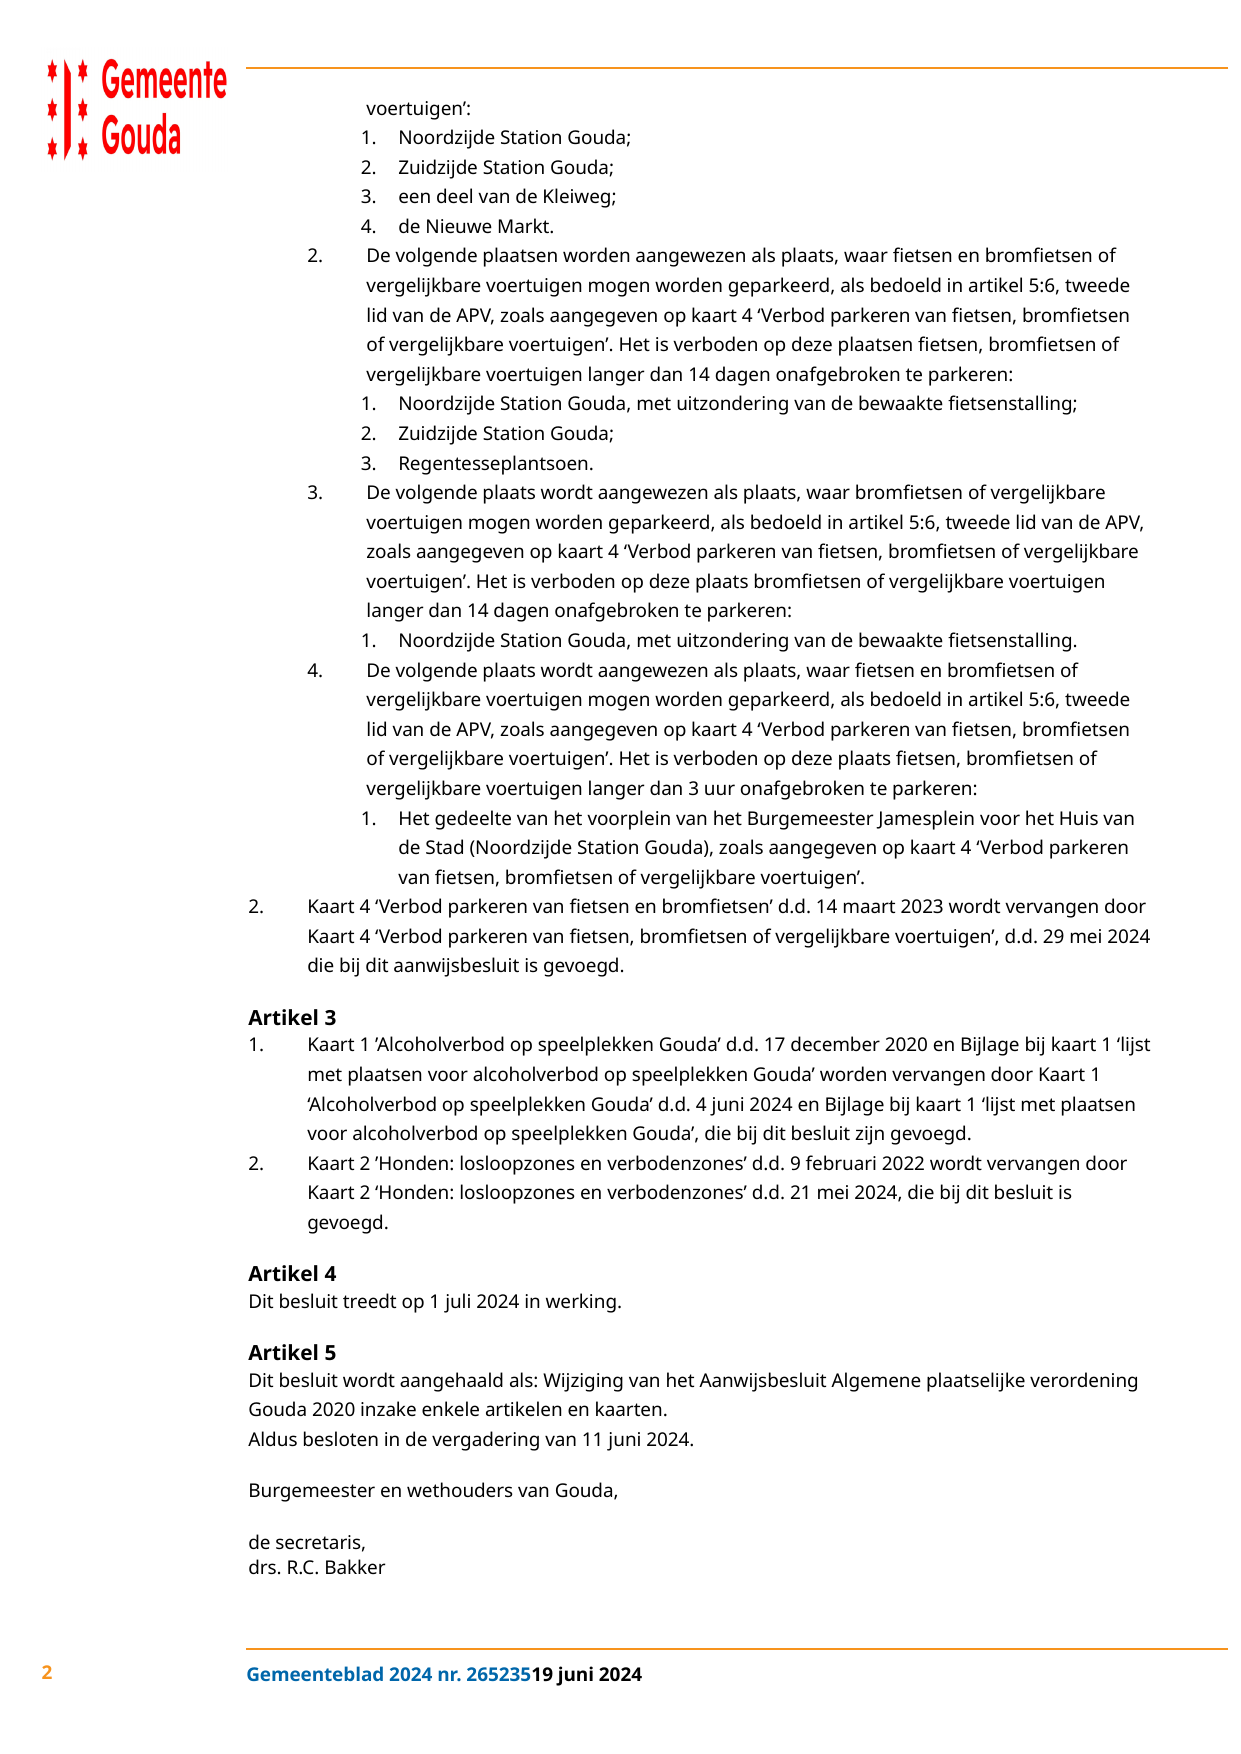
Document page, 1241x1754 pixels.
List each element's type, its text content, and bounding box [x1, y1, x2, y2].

list Noordzijde Station Gouda; [361, 124, 1152, 150]
text Artikel 4 [248, 1259, 1152, 1288]
text Burgemeester en wethouders van Gouda, [248, 1477, 1152, 1503]
list Zuidzijde Station Gouda; [361, 420, 1152, 446]
list Het gedeelte van het voorplein van het Burgemeester Jamesplein voor het Huis van de Stad (Noordzijde Station Gouda), zoals aangegeven op kaart 4 ‘Verbod parkeren van fietsen, bromfietsen of vergelijkbare voertuigen’. [361, 805, 1152, 890]
list Noordzijde Station Gouda, met uitzondering van de bewaakte fietsenstalling; [361, 391, 1152, 416]
text Aldus besloten in de vergadering van 11 juni 2024. [248, 1426, 1152, 1452]
picture [41, 47, 231, 172]
list De volgende plaats wordt aangewezen als plaats, waar fietsen en bromfietsen of vergelijkbare voertuigen mogen worden geparkeerd, als bedoeld in artikel 5:6, tweede lid van de APV, zoals aangegeven op kaart 4 ‘Verbod parkeren van fietsen, bromfietsen of vergelijkbare voertuigen’. Het is verboden op deze plaats fietsen, bromfietsen of vergelijkbare voertuigen langer dan 3 uur onafgebroken te parkeren: [307, 657, 1152, 801]
text Artikel 5 [248, 1338, 1152, 1367]
text Dit besluit wordt aangehaald als: Wijziging van het Aanwijsbesluit Algemene plaatselijke verordening Gouda 2020 inzake enkele artikelen en kaarten. [248, 1367, 1152, 1422]
list de Nieuwe Markt. [361, 213, 1152, 239]
list Kaart 1 ’Alcoholverbod op speelplekken Gouda’ d.d. 17 december 2020 en Bijlage bij kaart 1 ‘lijst met plaatsen voor alcoholverbod op speelplekken Gouda’ worden vervangen door Kaart 1 ‘Alcoholverbod op speelplekken Gouda’ d.d. 4 juni 2024 en Bijlage bij kaart 1 ‘lijst met plaatsen voor alcoholverbod op speelplekken Gouda’, die bij dit besluit zijn gevoegd. [248, 1032, 1152, 1146]
list Noordzijde Station Gouda, met uitzondering van de bewaakte fietsenstalling. [361, 627, 1152, 653]
list een deel van de Kleiweg; [361, 183, 1152, 209]
list Regentesseplantsoen. [361, 450, 1152, 476]
text Artikel 3 [248, 1003, 1152, 1032]
list voertuigen’: [307, 95, 1152, 121]
list Kaart 2 ’Honden: losloopzones en verbodenzones’ d.d. 9 februari 2022 wordt vervangen door Kaart 2 ‘Honden: losloopzones en verbodenzones’ d.d. 21 mei 2024, die bij dit besluit is gevoegd. [248, 1150, 1152, 1235]
list De volgende plaatsen worden aangewezen als plaats, waar fietsen en bromfietsen of vergelijkbare voertuigen mogen worden geparkeerd, als bedoeld in artikel 5:6, tweede lid van de APV, zoals aangegeven op kaart 4 ‘Verbod parkeren van fietsen, bromfietsen of vergelijkbare voertuigen’. Het is verboden op deze plaatsen fietsen, bromfietsen of vergelijkbare voertuigen langer dan 14 dagen onafgebroken te parkeren: [307, 243, 1152, 387]
text drs. R.C. Bakker [248, 1554, 1152, 1580]
text Dit besluit treedt op 1 juli 2024 in werking. [248, 1288, 1152, 1314]
list De volgende plaats wordt aangewezen als plaats, waar bromfietsen of vergelijkbare voertuigen mogen worden geparkeerd, als bedoeld in artikel 5:6, tweede lid van de APV, zoals aangegeven op kaart 4 ‘Verbod parkeren van fietsen, bromfietsen of vergelijkbare voertuigen’. Het is verboden op deze plaats bromfietsen of vergelijkbare voertuigen langer dan 14 dagen onafgebroken te parkeren: [307, 479, 1152, 623]
list Kaart 4 ‘Verbod parkeren van fietsen en bromfietsen’ d.d. 14 maart 2023 wordt vervangen door Kaart 4 ‘Verbod parkeren van fietsen, bromfietsen of vergelijkbare voertuigen’, d.d. 29 mei 2024 die bij dit aanwijsbesluit is gevoegd. [248, 893, 1152, 978]
list Zuidzijde Station Gouda; [361, 154, 1152, 180]
text de secretaris, [248, 1529, 1152, 1554]
